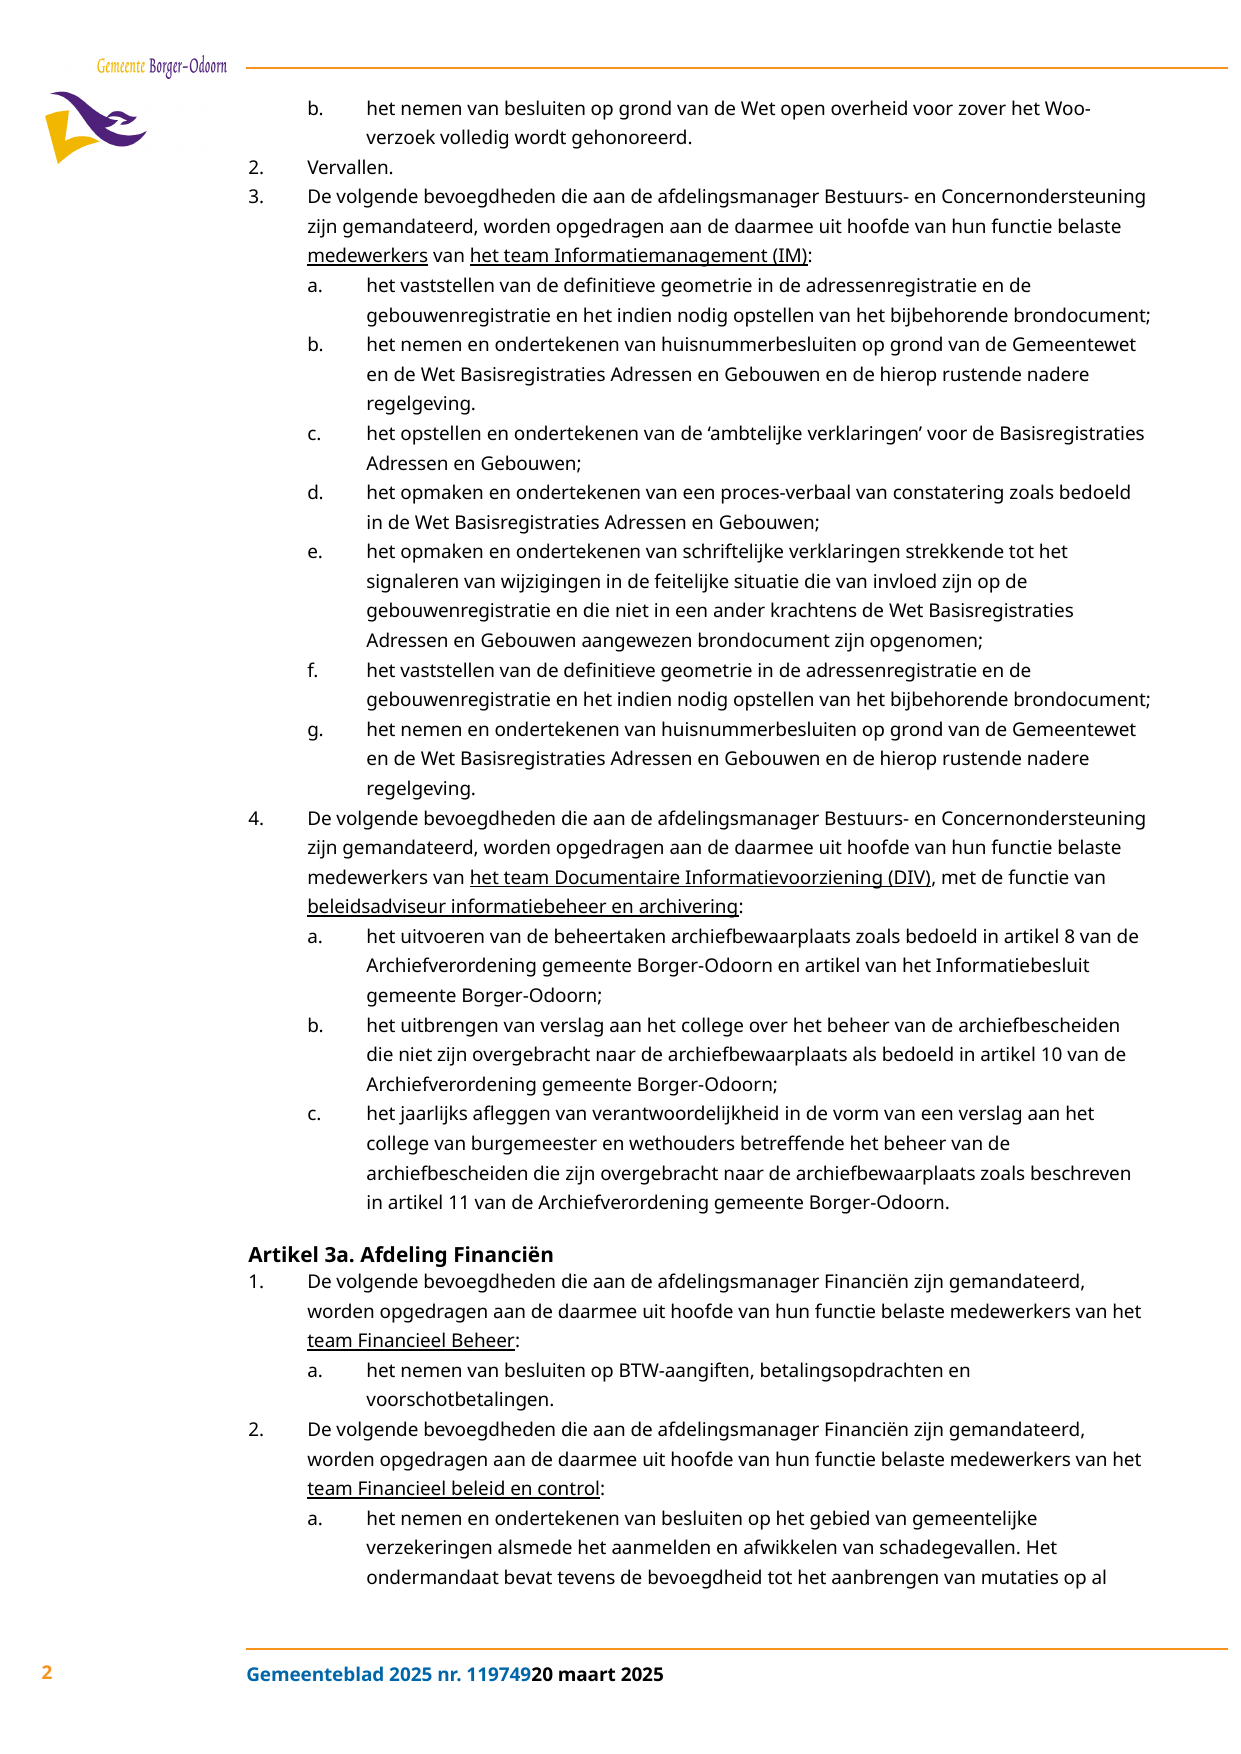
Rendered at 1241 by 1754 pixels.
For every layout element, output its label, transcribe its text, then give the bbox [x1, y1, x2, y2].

list De volgende bevoegdheden die aan de afdelingsmanager Financiën zijn gemandateerd, worden opgedragen aan de daarmee uit hoofde van hun functie belaste medewerkers van het team Financieel Beheer: [248, 1268, 1152, 1353]
list het opmaken en ondertekenen van schriftelijke verklaringen strekkende tot het signaleren van wijzigingen in de feitelijke situatie die van invloed zijn op de gebouwenregistratie en die niet in een ander krachtens de Wet Basisregistraties Adressen en Gebouwen aangewezen brondocument zijn opgenomen; [307, 538, 1152, 653]
list het vaststellen van de definitieve geometrie in de adressenregistratie en de gebouwenregistratie en het indien nodig opstellen van het bijbehorende brondocument; [307, 657, 1152, 712]
list De volgende bevoegdheden die aan de afdelingsmanager Financiën zijn gemandateerd, worden opgedragen aan de daarmee uit hoofde van hun functie belaste medewerkers van het team Financieel beleid en control: [248, 1416, 1152, 1501]
text Artikel 3a. Afdeling Financiën [248, 1240, 1152, 1268]
list het nemen van besluiten op grond van de Wet open overheid voor zover het Woo-verzoek volledig wordt gehonoreerd. [307, 95, 1152, 150]
picture [41, 47, 231, 172]
list het jaarlijks afleggen van verantwoordelijkheid in de vorm van een verslag aan het college van burgemeester en wethouders betreffende het beheer van de archiefbescheiden die zijn overgebracht naar de archiefbewaarplaats zoals beschreven in artikel 11 van de Archiefverordening gemeente Borger-Odoorn. [307, 1101, 1152, 1215]
list het opmaken en ondertekenen van een proces-verbaal van constatering zoals bedoeld in de Wet Basisregistraties Adressen en Gebouwen; [307, 479, 1152, 535]
list De volgende bevoegdheden die aan de afdelingsmanager Bestuurs- en Concernondersteuning zijn gemandateerd, worden opgedragen aan de daarmee uit hoofde van hun functie belaste medewerkers van het team Documentaire Informatievoorziening (DIV), met de functie van beleidsadviseur informatiebeheer en archivering: [248, 805, 1152, 919]
list het nemen van besluiten op BTW-aangiften, betalingsopdrachten en voorschotbetalingen. [307, 1357, 1152, 1412]
list het nemen en ondertekenen van huisnummerbesluiten op grond van de Gemeentewet en de Wet Basisregistraties Adressen en Gebouwen en de hierop rustende nadere regelgeving. [307, 716, 1152, 801]
list het uitvoeren van de beheertaken archiefbewaarplaats zoals bedoeld in artikel 8 van de Archiefverordening gemeente Borger-Odoorn en artikel van het Informatiebesluit gemeente Borger-Odoorn; [307, 923, 1152, 1008]
list Vervallen. [248, 154, 1152, 180]
list het nemen en ondertekenen van huisnummerbesluiten op grond van de Gemeentewet en de Wet Basisregistraties Adressen en Gebouwen en de hierop rustende nadere regelgeving. [307, 331, 1152, 416]
list het nemen en ondertekenen van besluiten op het gebied van gemeentelijke verzekeringen alsmede het aanmelden en afwikkelen van schadegevallen. Het ondermandaat bevat tevens de bevoegdheid tot het aanbrengen van mutaties op al [307, 1505, 1152, 1590]
list het opstellen en ondertekenen van de ‘ambtelijke verklaringen’ voor de Basisregistraties Adressen en Gebouwen; [307, 420, 1152, 476]
list het vaststellen van de definitieve geometrie in de adressenregistratie en de gebouwenregistratie en het indien nodig opstellen van het bijbehorende brondocument; [307, 272, 1152, 328]
list het uitbrengen van verslag aan het college over het beheer van de archiefbescheiden die niet zijn overgebracht naar de archiefbewaarplaats als bedoeld in artikel 10 van de Archiefverordening gemeente Borger-Odoorn; [307, 1012, 1152, 1097]
list De volgende bevoegdheden die aan de afdelingsmanager Bestuurs- en Concernondersteuning zijn gemandateerd, worden opgedragen aan de daarmee uit hoofde van hun functie belaste medewerkers van het team Informatiemanagement (IM): [248, 183, 1152, 268]
